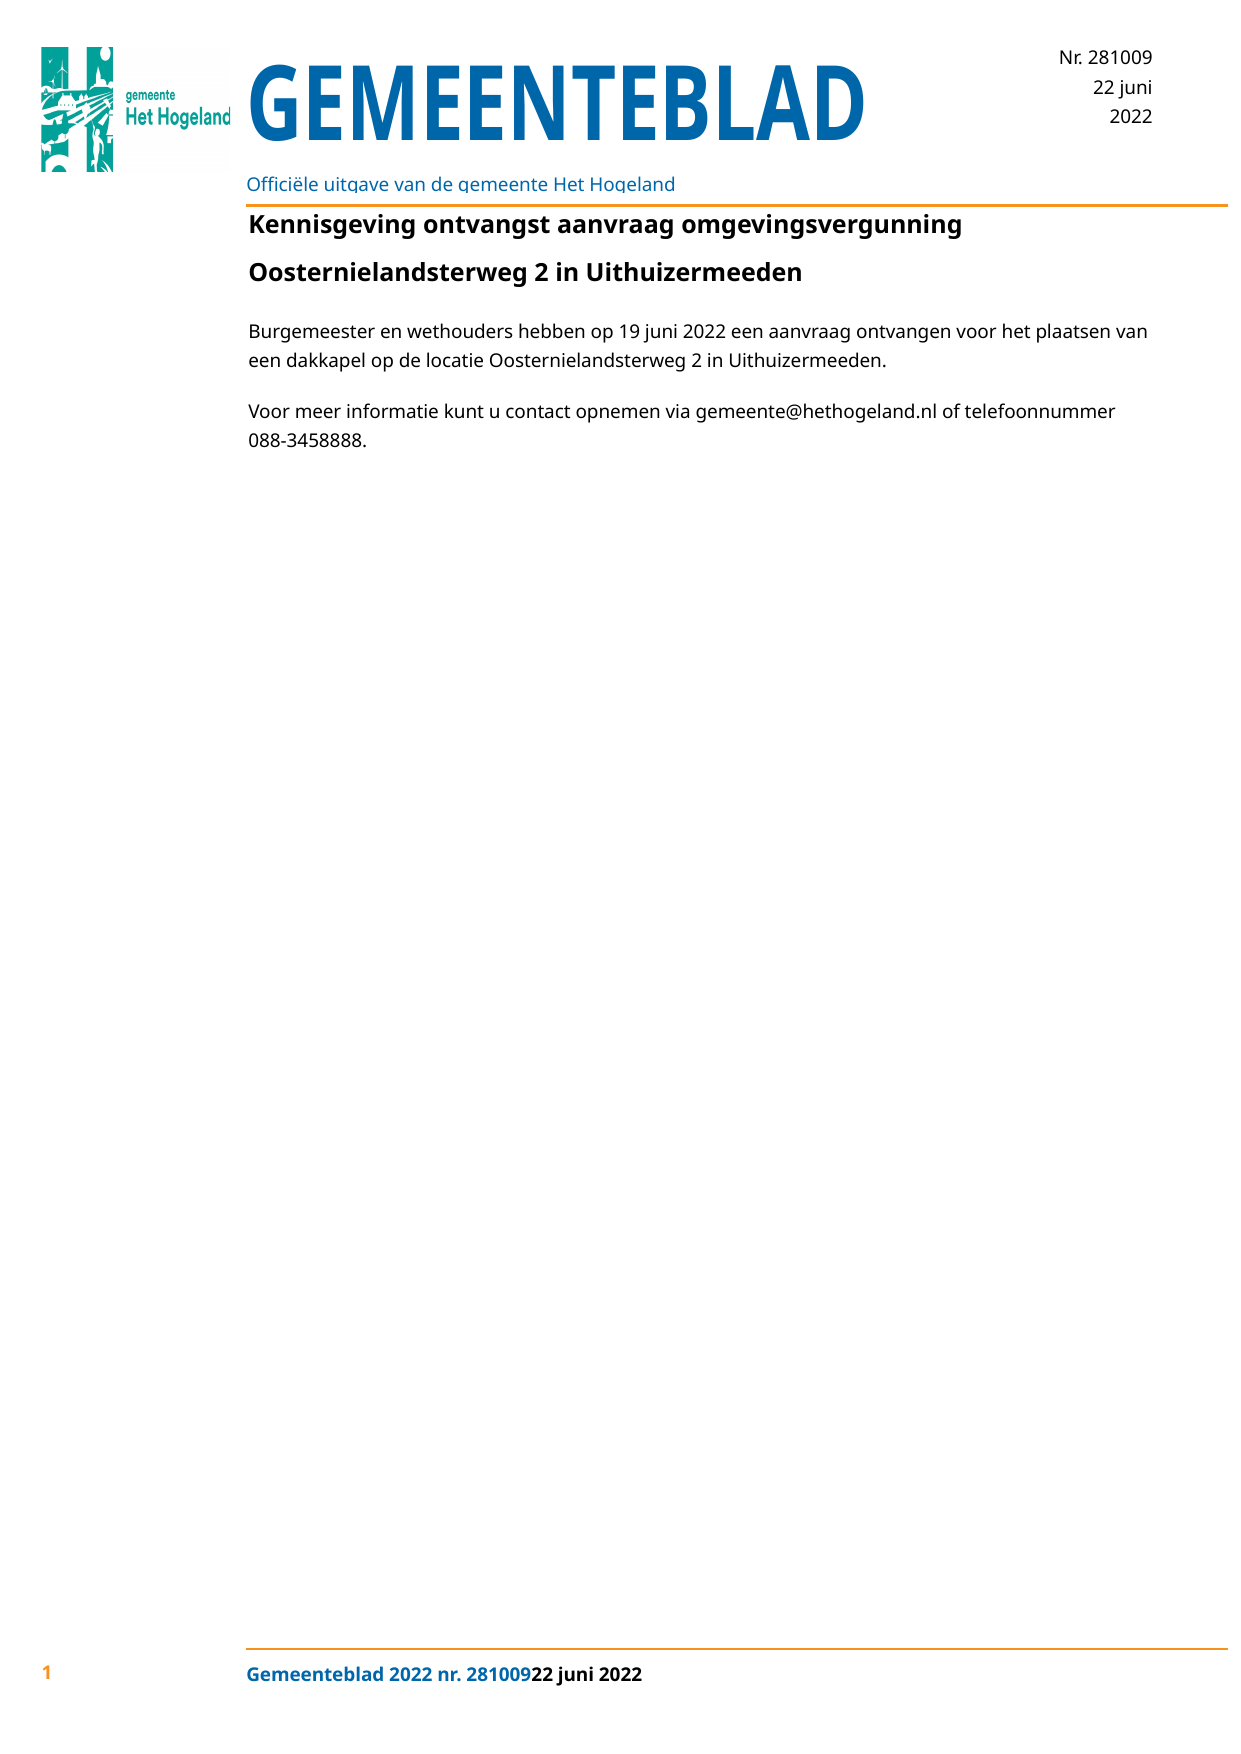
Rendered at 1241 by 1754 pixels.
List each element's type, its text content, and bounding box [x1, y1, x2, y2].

text Voor meer informatie kunt u contact opnemen via gemeente@hethogeland.nl of telefoonnummer 088-3458888. [248, 398, 1152, 453]
picture [41, 47, 231, 172]
text Burgemeester en wethouders hebben op 19 juni 2022 een aanvraag ontvangen voor het plaatsen van een dakkapel op de locatie Oosternielandsterweg 2 in Uithuizermeeden. [248, 318, 1152, 373]
text Kennisgeving ontvangst aanvraag omgevingsvergunning Oosternielandsterweg 2 in Uithuizermeeden [248, 207, 1152, 288]
